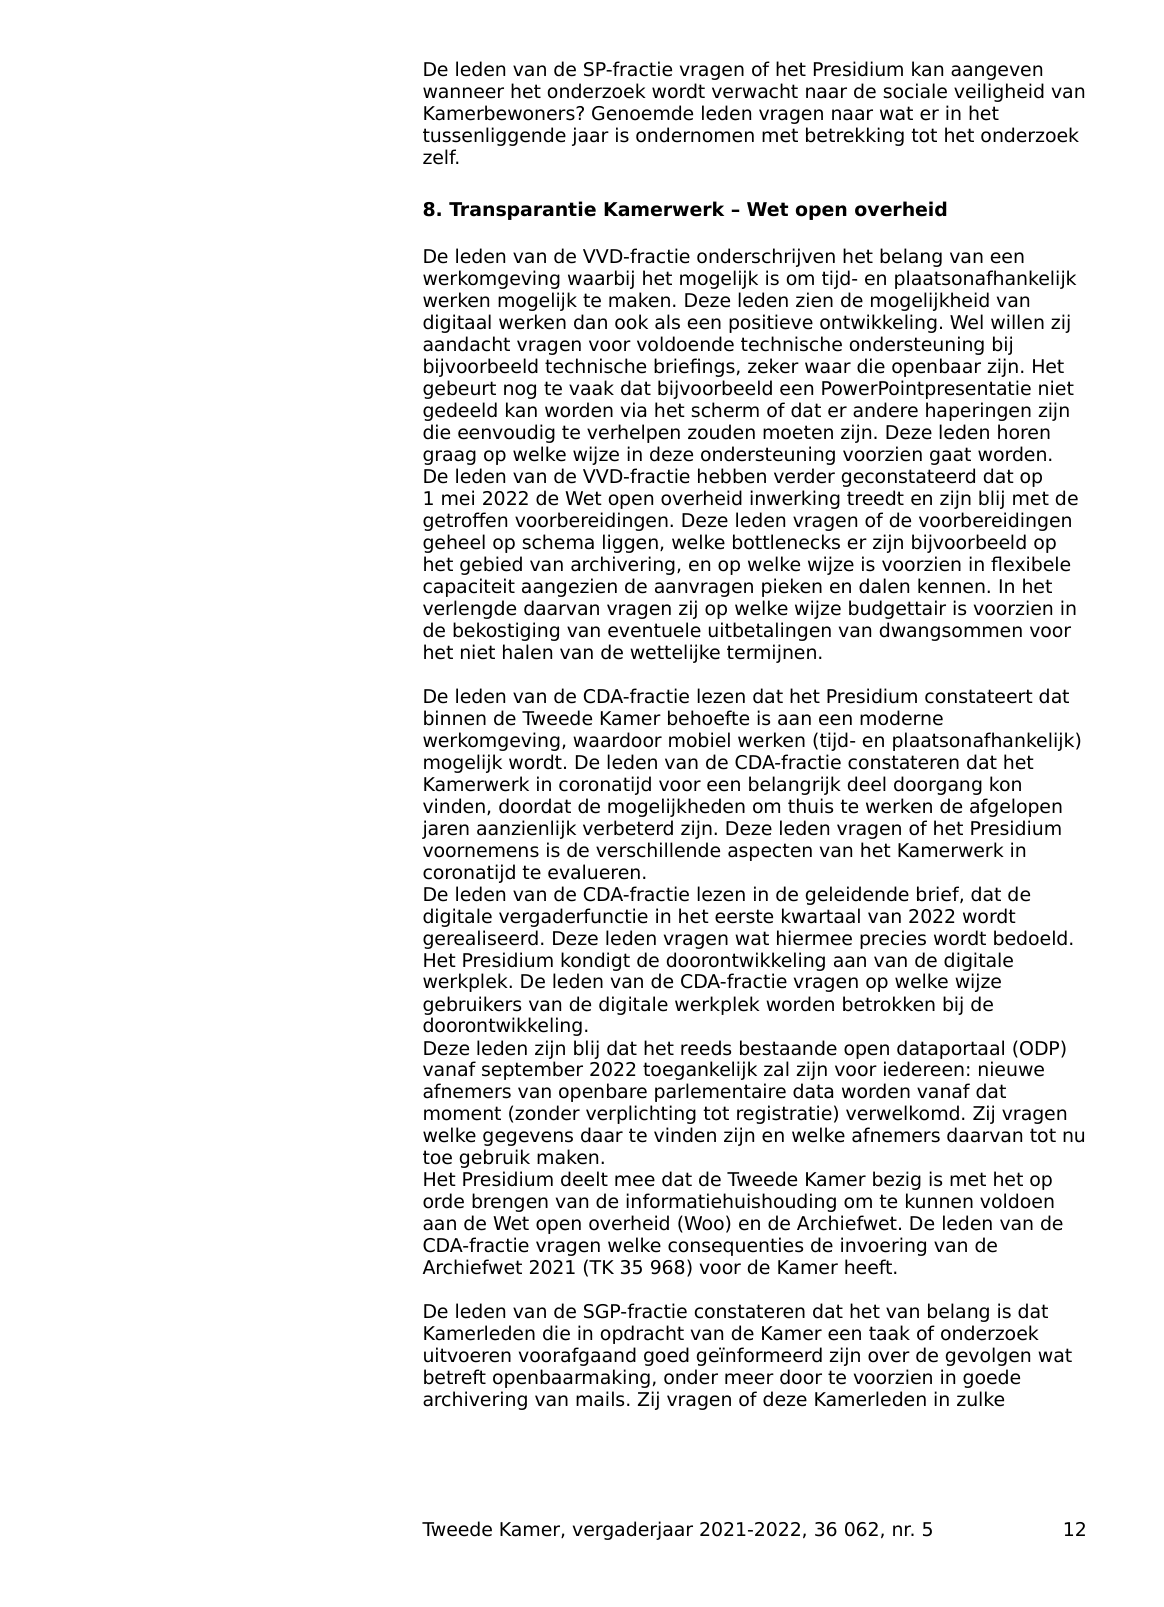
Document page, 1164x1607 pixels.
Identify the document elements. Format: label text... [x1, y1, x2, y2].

text De leden van de VVD-fractie hebben verder geconstateerd dat op 1 mei 2022 de Wet open overheid inwerking treedt en zijn blij met de getroffen voorbereidingen. Deze leden vragen of de voorbereidingen geheel op schema liggen, welke bottlenecks er zijn bijvoorbeeld op het gebied van archivering, en op welke wijze is voorzien in flexibele capaciteit aangezien de aanvragen pieken en dalen kennen. In het verlengde daarvan vragen zij op welke wijze budgettair is voorzien in de bekostiging van eventuele uitbetalingen van dwangsommen voor het niet halen van de wettelijke termijnen. [422, 466, 1087, 663]
subtitle 8. Transparantie Kamerwerk – Wet open overheid [422, 199, 1087, 221]
text De leden van de SP-fractie vragen of het Presidium kan aangeven wanneer het onderzoek wordt verwacht naar de sociale veiligheid van Kamerbewoners? Genoemde leden vragen naar wat er in het tussenliggende jaar is ondernomen met betrekking tot het onderzoek zelf. [422, 59, 1087, 169]
text De leden van de CDA-fractie lezen dat het Presidium constateert dat binnen de Tweede Kamer behoefte is aan een moderne werkomgeving, waardoor mobiel werken (tijd- en plaatsonafhankelijk) mogelijk wordt. De leden van de CDA-fractie constateren dat het Kamerwerk in coronatijd voor een belangrijk deel doorgang kon vinden, doordat de mogelijkheden om thuis te werken de afgelopen jaren aanzienlijk verbeterd zijn. Deze leden vragen of het Presidium voornemens is de verschillende aspecten van het Kamerwerk in coronatijd te evalueren. [422, 686, 1087, 883]
text Het Presidium deelt mee dat de Tweede Kamer bezig is met het op orde brengen van de informatiehuishouding om te kunnen voldoen aan de Wet open overheid (Woo) en de Archiefwet. De leden van de CDA-fractie vragen welke consequenties de invoering van de Archiefwet 2021 (TK 35 968) voor de Kamer heeft. [422, 1169, 1087, 1279]
text De leden van de VVD-fractie onderschrijven het belang van een werkomgeving waarbij het mogelijk is om tijd- en plaatsonafhankelijk werken mogelijk te maken. Deze leden zien de mogelijkheid van digitaal werken dan ook als een positieve ontwikkeling. Wel willen zij aandacht vragen voor voldoende technische ondersteuning bij bijvoorbeeld technische briefings, zeker waar die openbaar zijn. Het gebeurt nog te vaak dat bijvoorbeeld een PowerPointpresentatie niet gedeeld kan worden via het scherm of dat er andere haperingen zijn die eenvoudig te verhelpen zouden moeten zijn. Deze leden horen graag op welke wijze in deze ondersteuning voorzien gaat worden. [422, 246, 1087, 466]
text De leden van de CDA-fractie lezen in de geleidende brief, dat de digitale vergaderfunctie in het eerste kwartaal van 2022 wordt gerealiseerd. Deze leden vragen wat hiermee precies wordt bedoeld. Het Presidium kondigt de doorontwikkeling aan van de digitale werkplek. De leden van de CDA-fractie vragen op welke wijze gebruikers van de digitale werkplek worden betrokken bij de doorontwikkeling. [422, 883, 1087, 1037]
text Deze leden zijn blij dat het reeds bestaande open dataportaal (ODP) vanaf september 2022 toegankelijk zal zijn voor iedereen: nieuwe afnemers van openbare parlementaire data worden vanaf dat moment (zonder verplichting tot registratie) verwelkomd. Zij vragen welke gegevens daar te vinden zijn en welke afnemers daarvan tot nu toe gebruik maken. [422, 1037, 1087, 1169]
text De leden van de SGP-fractie constateren dat het van belang is dat Kamerleden die in opdracht van de Kamer een taak of onderzoek uitvoeren voorafgaand goed geïnformeerd zijn over de gevolgen wat betreft openbaarmaking, onder meer door te voorzien in goede archivering van mails. Zij vragen of deze Kamerleden in zulke [422, 1301, 1087, 1411]
